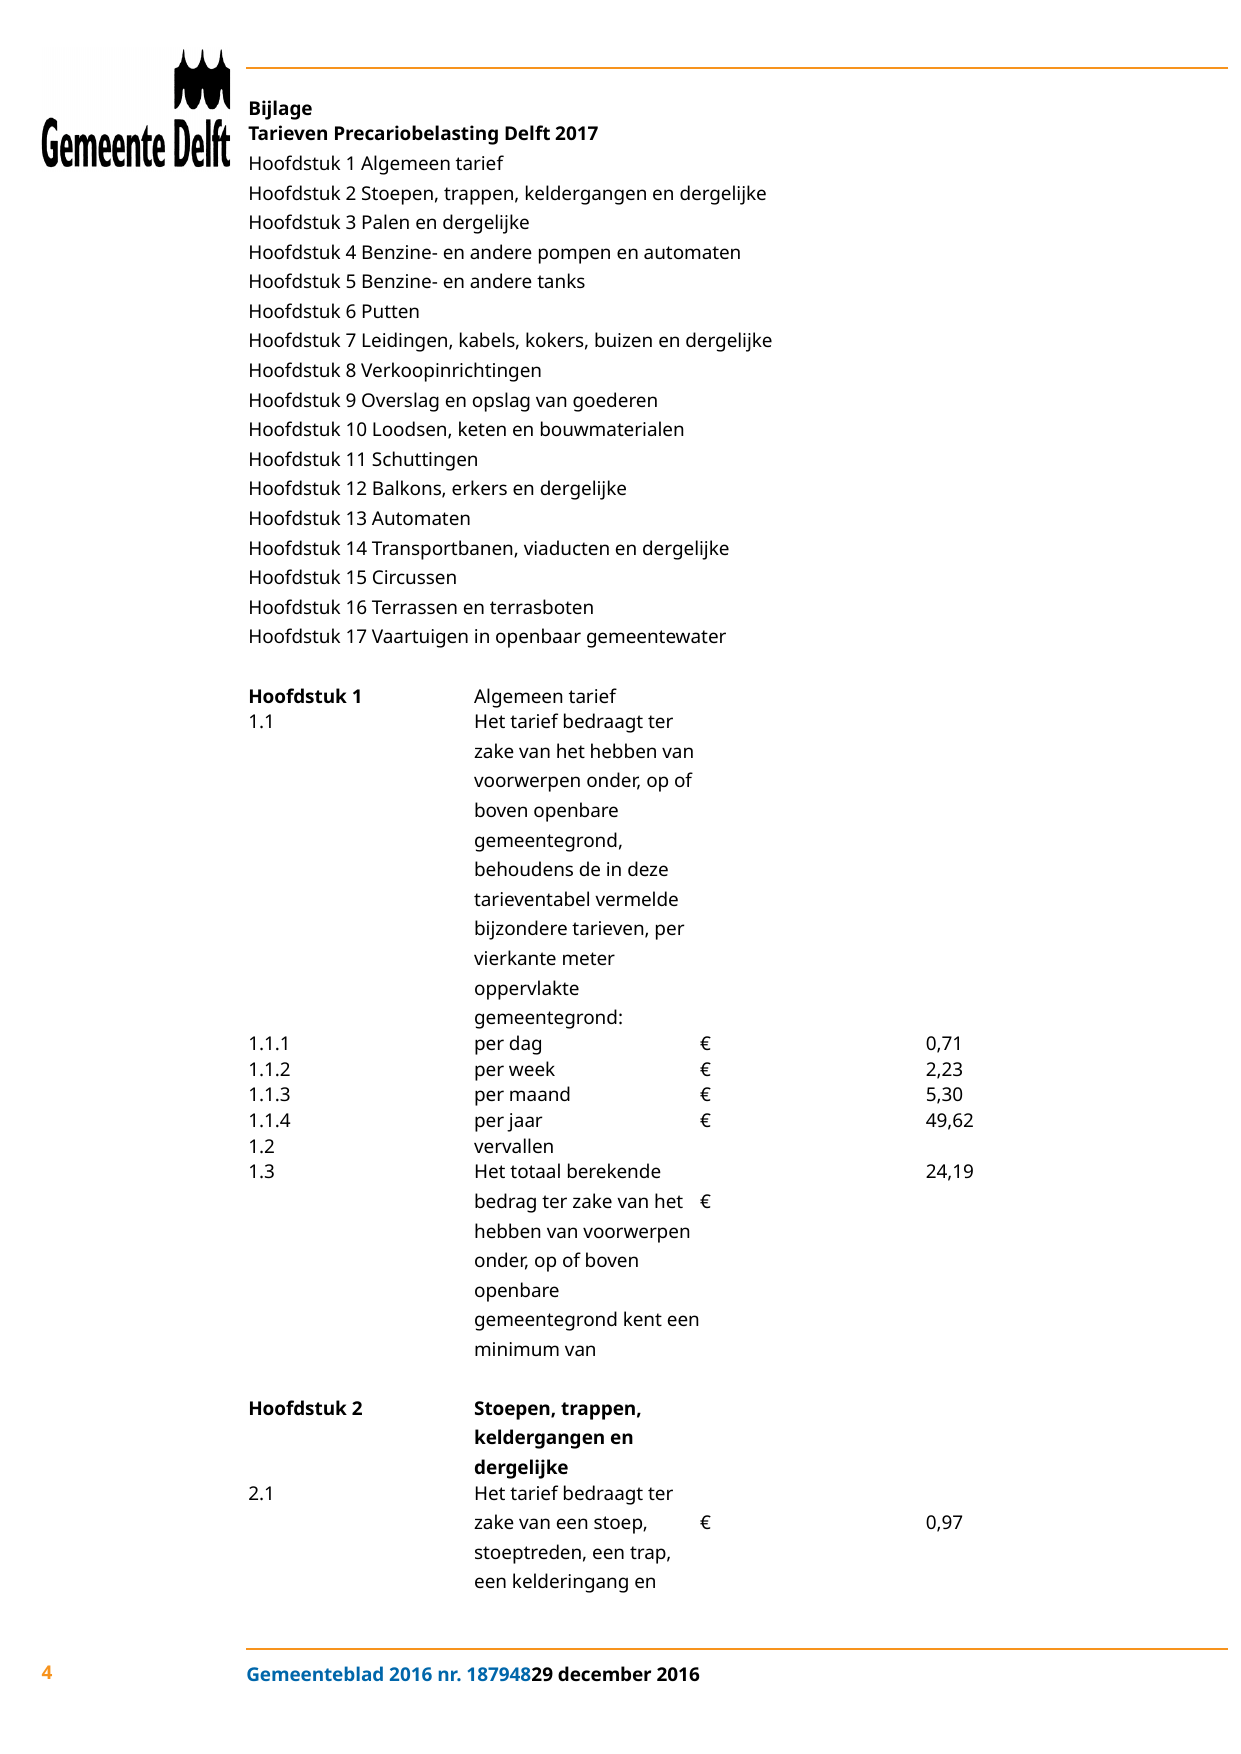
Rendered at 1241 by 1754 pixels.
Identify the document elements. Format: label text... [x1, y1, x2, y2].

table_header Algemeen tarief [474, 683, 700, 708]
text Tarieven Precariobelasting Delft 2017 [248, 121, 1152, 146]
table_header [926, 683, 1152, 708]
table_cell 0,71 [926, 1030, 1152, 1056]
table_cell vervallen [474, 1133, 700, 1159]
table_cell [926, 709, 1152, 1030]
text Hoofdstuk 7 Leidingen, kabels, kokers, buizen en dergelijke [248, 328, 1152, 353]
table_cell 1.1.2 [248, 1056, 474, 1082]
table_cell 2,23 [926, 1056, 1152, 1082]
table_cell per jaar [474, 1107, 700, 1133]
table_cell € [700, 1056, 926, 1082]
text Hoofdstuk 9 Overslag en opslag van goederen [248, 387, 1152, 413]
table_cell 1.1.1 [248, 1030, 474, 1056]
table_cell € [700, 1480, 926, 1594]
table_cell Het tarief bedraagt ter zake van het hebben van voorwerpen onder, op of boven openbare gemeentegrond, behoudens de in deze tarieventabel vermelde bijzondere tarieven, per vierkante meter oppervlakte gemeentegrond: [474, 709, 700, 1030]
table_cell 1.3 [248, 1159, 474, 1362]
text Hoofdstuk 15 Circussen [248, 564, 1152, 590]
table_header Hoofdstuk 2 [248, 1395, 474, 1480]
text Hoofdstuk 3 Palen en dergelijke [248, 209, 1152, 235]
table_cell per dag [474, 1030, 700, 1056]
text Hoofdstuk 17 Vaartuigen in openbaar gemeentewater [248, 623, 1152, 649]
table_header [926, 1395, 1152, 1480]
table_cell 24,19 [926, 1159, 1152, 1362]
table_header Hoofdstuk 1 [248, 683, 474, 708]
text Hoofdstuk 4 Benzine- en andere pompen en automaten [248, 239, 1152, 265]
text Hoofdstuk 12 Balkons, erkers en dergelijke [248, 476, 1152, 501]
text Hoofdstuk 1 Algemeen tarief [248, 150, 1152, 176]
text Hoofdstuk 10 Loodsen, keten en bouwmaterialen [248, 416, 1152, 442]
table_cell 1.1 [248, 709, 474, 1030]
text Hoofdstuk 11 Schuttingen [248, 446, 1152, 472]
text Hoofdstuk 2 Stoepen, trappen, keldergangen en dergelijke [248, 180, 1152, 206]
text Hoofdstuk 16 Terrassen en terrasboten [248, 594, 1152, 620]
table_cell 1.1.4 [248, 1107, 474, 1133]
table_cell € [700, 1159, 926, 1362]
text Bijlage [248, 95, 1152, 121]
table_cell € [700, 1030, 926, 1056]
table_cell € [700, 1082, 926, 1107]
table_cell [700, 709, 926, 1030]
table_cell 49,62 [926, 1107, 1152, 1133]
table_cell 1.2 [248, 1133, 474, 1159]
table_header Stoepen, trappen, keldergangen en dergelijke [474, 1395, 700, 1480]
picture [41, 47, 231, 172]
table_cell Het totaal berekende bedrag ter zake van het hebben van voorwerpen onder, op of boven openbare gemeentegrond kent een minimum van [474, 1159, 700, 1362]
table_cell 2.1 [248, 1480, 474, 1594]
table_cell [926, 1133, 1152, 1159]
text Hoofdstuk 5 Benzine- en andere tanks [248, 268, 1152, 294]
table_cell per maand [474, 1082, 700, 1107]
text Hoofdstuk 14 Transportbanen, viaducten en dergelijke [248, 535, 1152, 561]
table_cell 0,97 [926, 1480, 1152, 1594]
table_cell Het tarief bedraagt ter zake van een stoep, stoeptreden, een trap, een kelderingang en [474, 1480, 700, 1594]
text Hoofdstuk 6 Putten [248, 298, 1152, 324]
table_header [700, 1395, 926, 1480]
table_cell 5,30 [926, 1082, 1152, 1107]
text Hoofdstuk 8 Verkoopinrichtingen [248, 357, 1152, 383]
text Hoofdstuk 13 Automaten [248, 505, 1152, 531]
table_cell 1.1.3 [248, 1082, 474, 1107]
table_header [700, 683, 926, 708]
table_cell [700, 1133, 926, 1159]
table_cell per week [474, 1056, 700, 1082]
table_cell € [700, 1107, 926, 1133]
